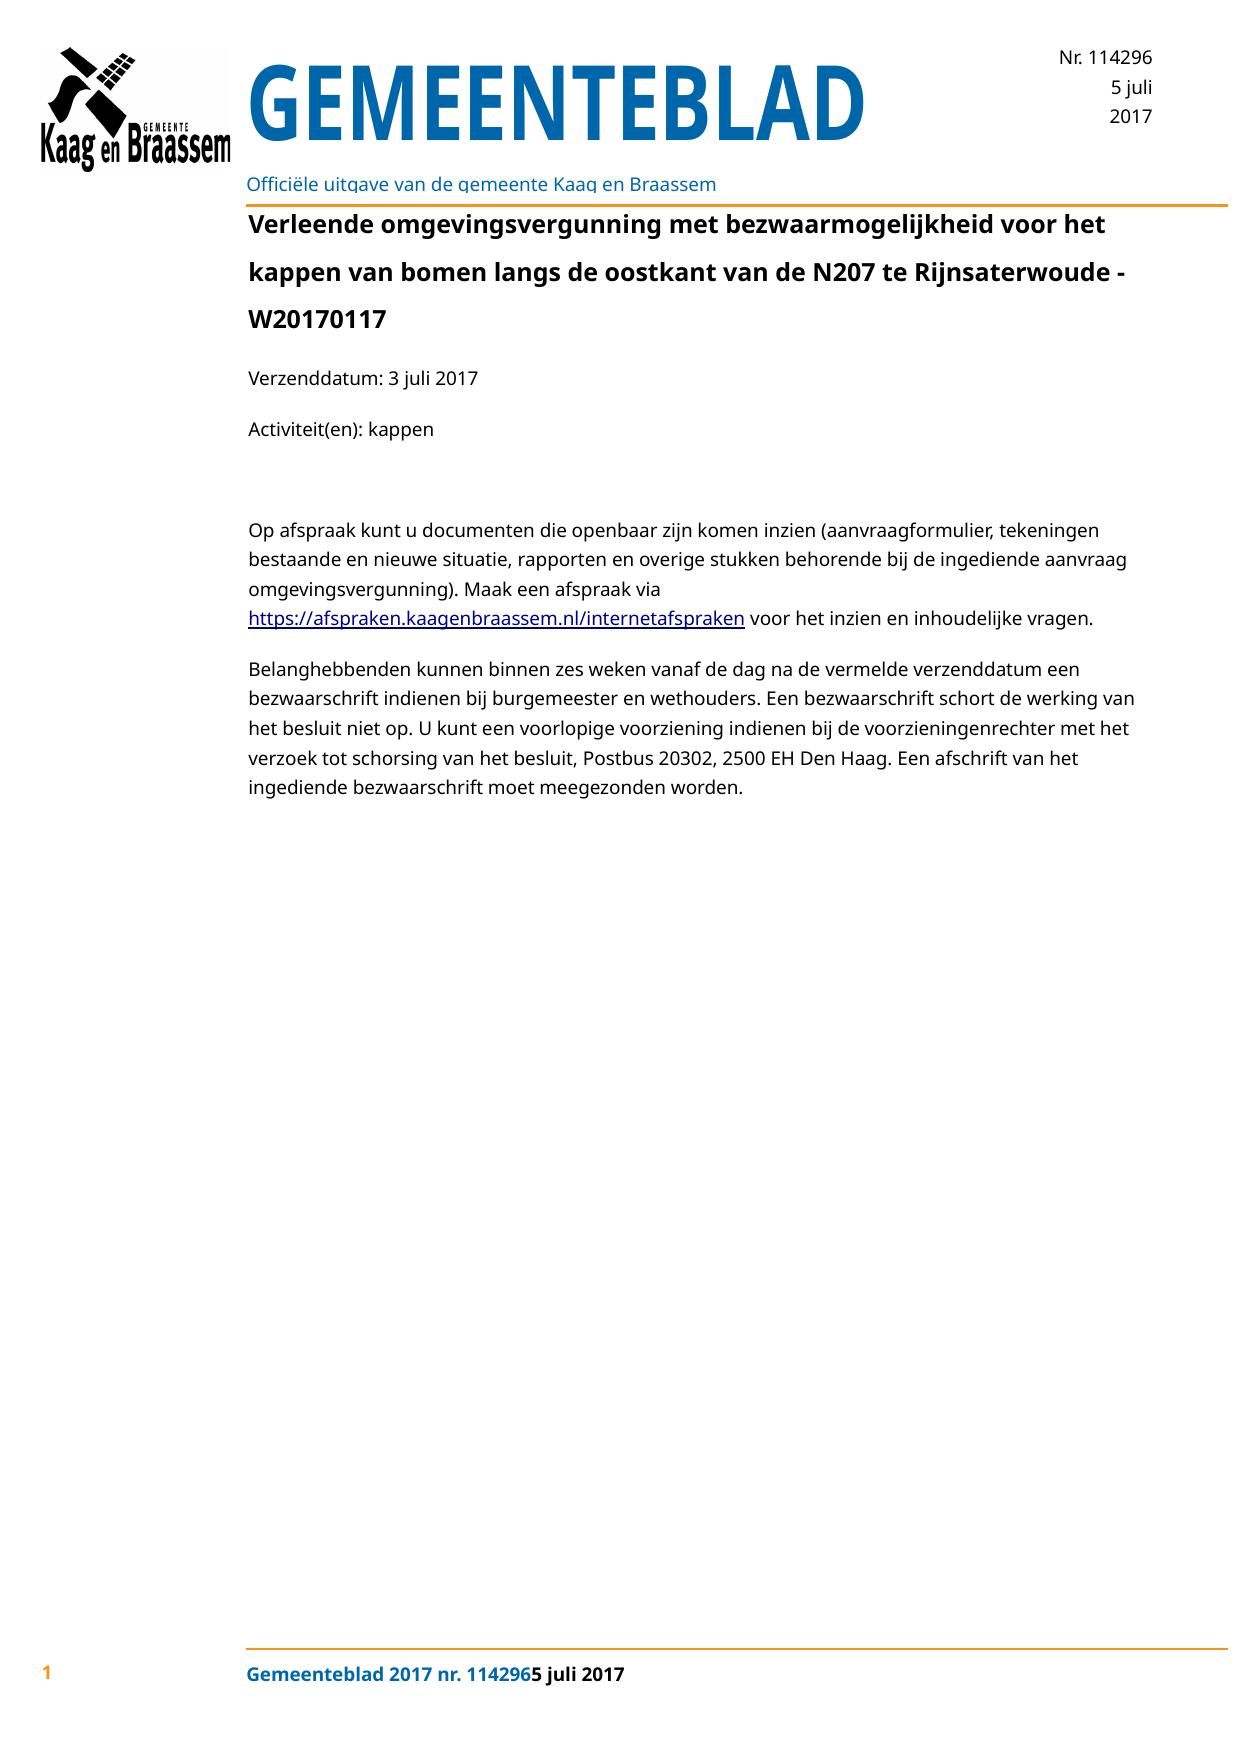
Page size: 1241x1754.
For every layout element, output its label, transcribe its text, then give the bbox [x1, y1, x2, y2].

text Op afspraak kunt u documenten die openbaar zijn komen inzien (aanvraagformulier, tekeningen bestaande en nieuwe situatie, rapporten en overige stukken behorende bij de ingediende aanvraag omgevingsvergunning). Maak een afspraak via https://afspraken.kaagenbraassem.nl/internetafspraken voor het inzien en inhoudelijke vragen. [248, 517, 1152, 631]
picture [41, 47, 231, 172]
text Belanghebbenden kunnen binnen zes weken vanaf de dag na de vermelde verzenddatum een bezwaarschrift indienen bij burgemeester en wethouders. Een bezwaarschrift schort de werking van het besluit niet op. U kunt een voorlopige voorziening indienen bij de voorzieningenrechter met het verzoek tot schorsing van het besluit, Postbus 20302, 2500 EH Den Haag. Een afschrift van het ingediende bezwaarschrift moet meegezonden worden. [248, 656, 1152, 800]
text Verzenddatum: 3 juli 2017 [248, 366, 1152, 391]
text Activiteit(en): kappen [248, 416, 1152, 442]
text Verleende omgevingsvergunning met bezwaarmogelijkheid voor het kappen van bomen langs de oostkant van de N207 te Rijnsaterwoude - W20170117 [248, 207, 1152, 336]
